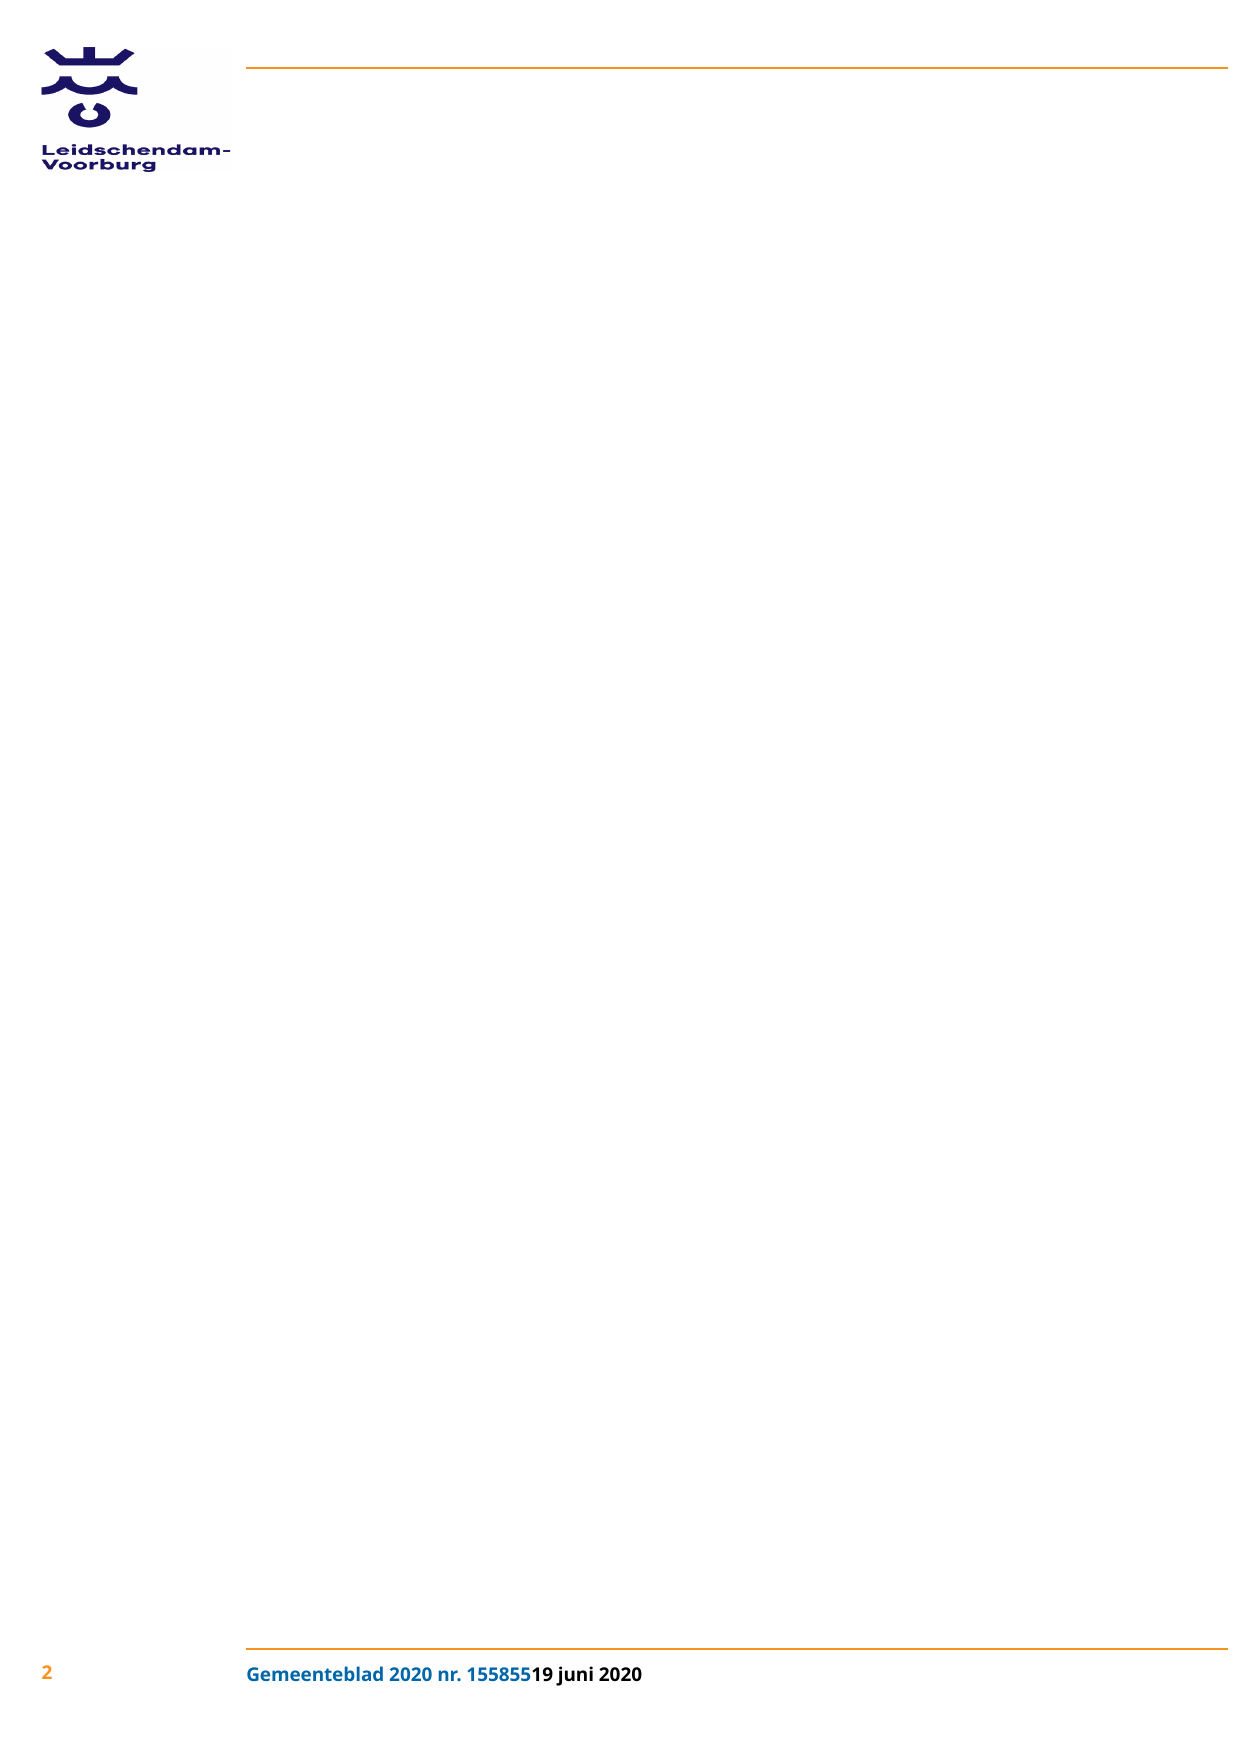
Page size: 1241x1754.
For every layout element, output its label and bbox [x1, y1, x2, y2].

picture [41, 47, 231, 172]
